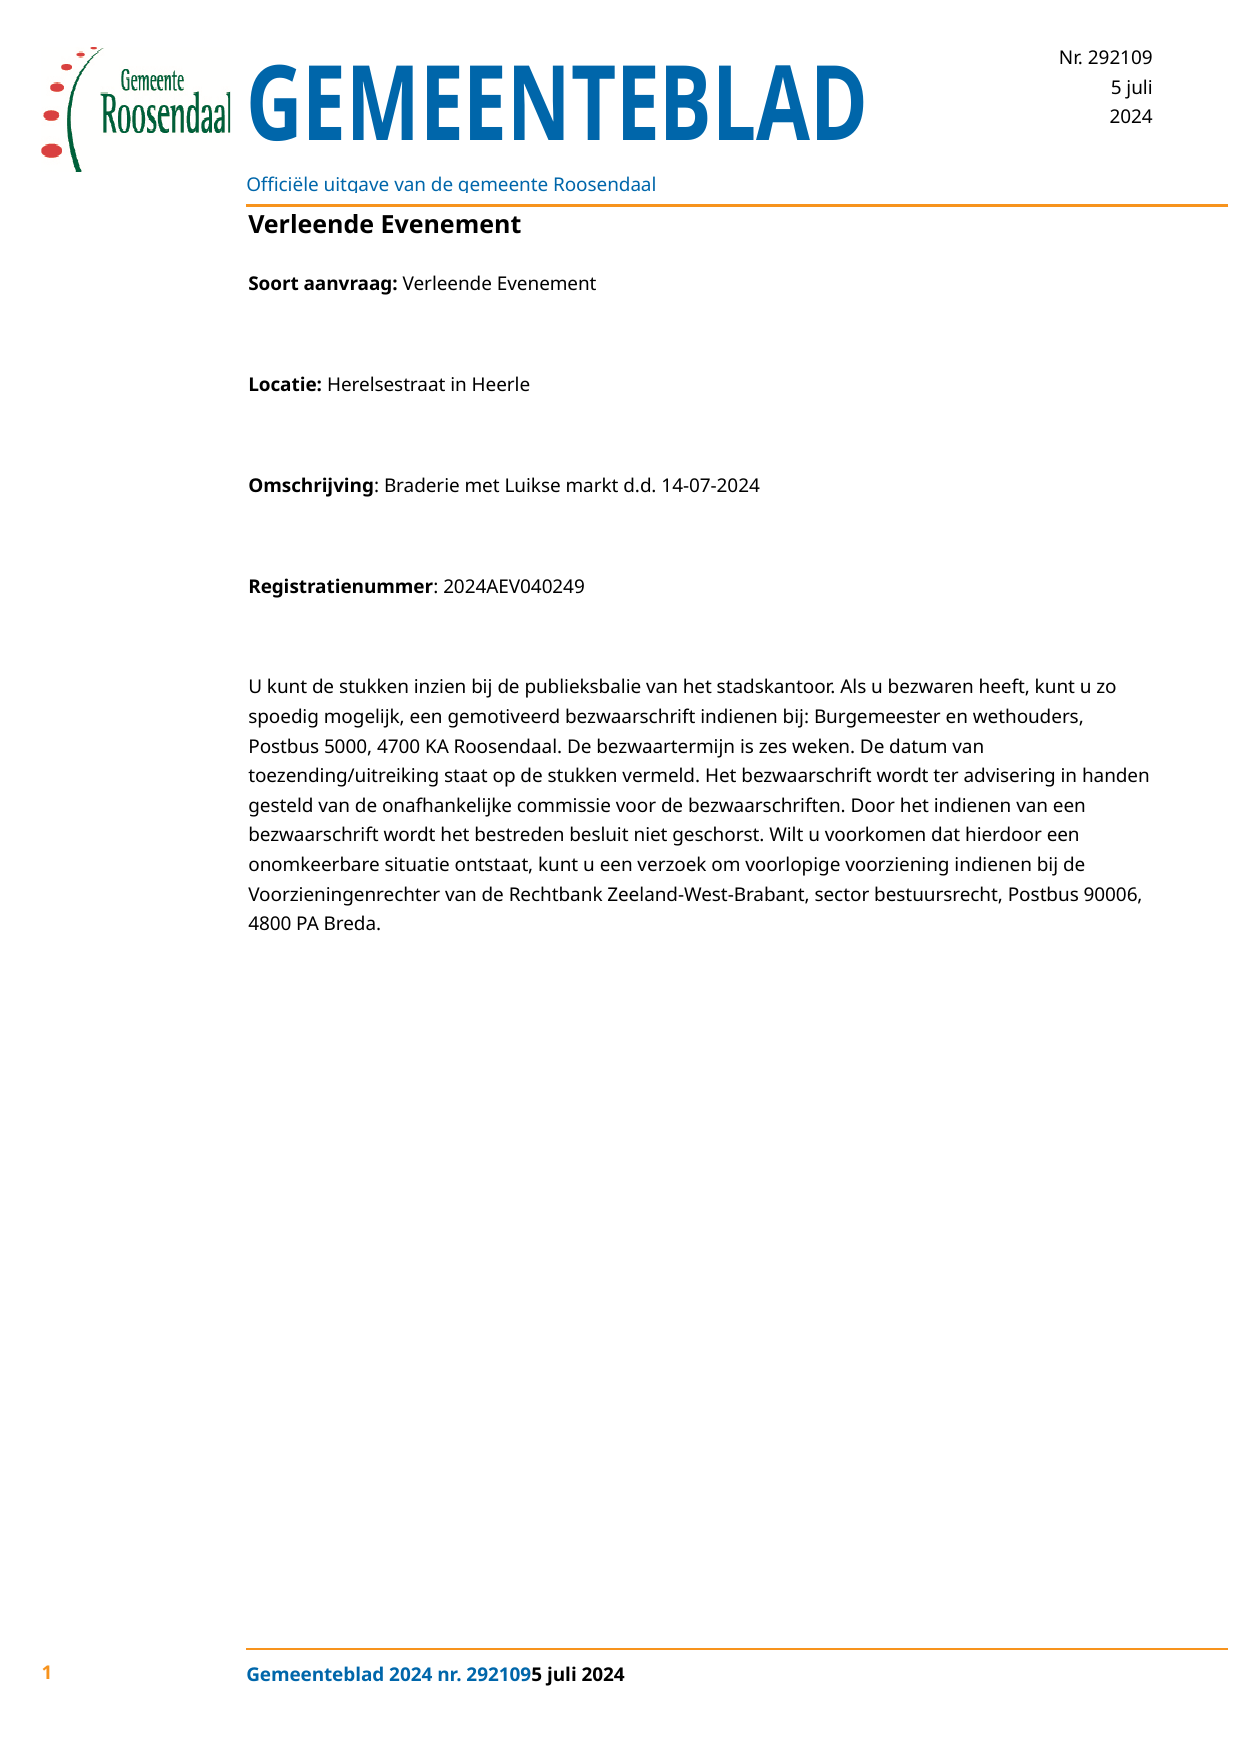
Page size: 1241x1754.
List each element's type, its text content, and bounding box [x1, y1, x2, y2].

text Omschrijving: Braderie met Luikse markt d.d. 14-07-2024 [248, 472, 1152, 498]
picture [41, 47, 231, 172]
text Soort aanvraag: Verleende Evenement [248, 270, 1152, 296]
text Locatie: Herelsestraat in Heerle [248, 371, 1152, 397]
text Verleende Evenement [248, 207, 1152, 241]
text Registratienummer: 2024AEV040249 [248, 573, 1152, 598]
text U kunt de stukken inzien bij de publieksbalie van het stadskantoor. Als u bezwaren heeft, kunt u zo spoedig mogelijk, een gemotiveerd bezwaarschrift indienen bij: Burgemeester en wethouders, Postbus 5000, 4700 KA Roosendaal. De bezwaartermijn is zes weken. De datum van toezending/uitreiking staat op de stukken vermeld. Het bezwaarschrift wordt ter advisering in handen gesteld van de onafhankelijke commissie voor de bezwaarschriften. Door het indienen van een bezwaarschrift wordt het bestreden besluit niet geschorst. Wilt u voorkomen dat hierdoor een onomkeerbare situatie ontstaat, kunt u een verzoek om voorlopige voorziening indienen bij de Voorzieningenrechter van de Rechtbank Zeeland-West-Brabant, sector bestuursrecht, Postbus 90006, 4800 PA Breda. [248, 674, 1152, 936]
